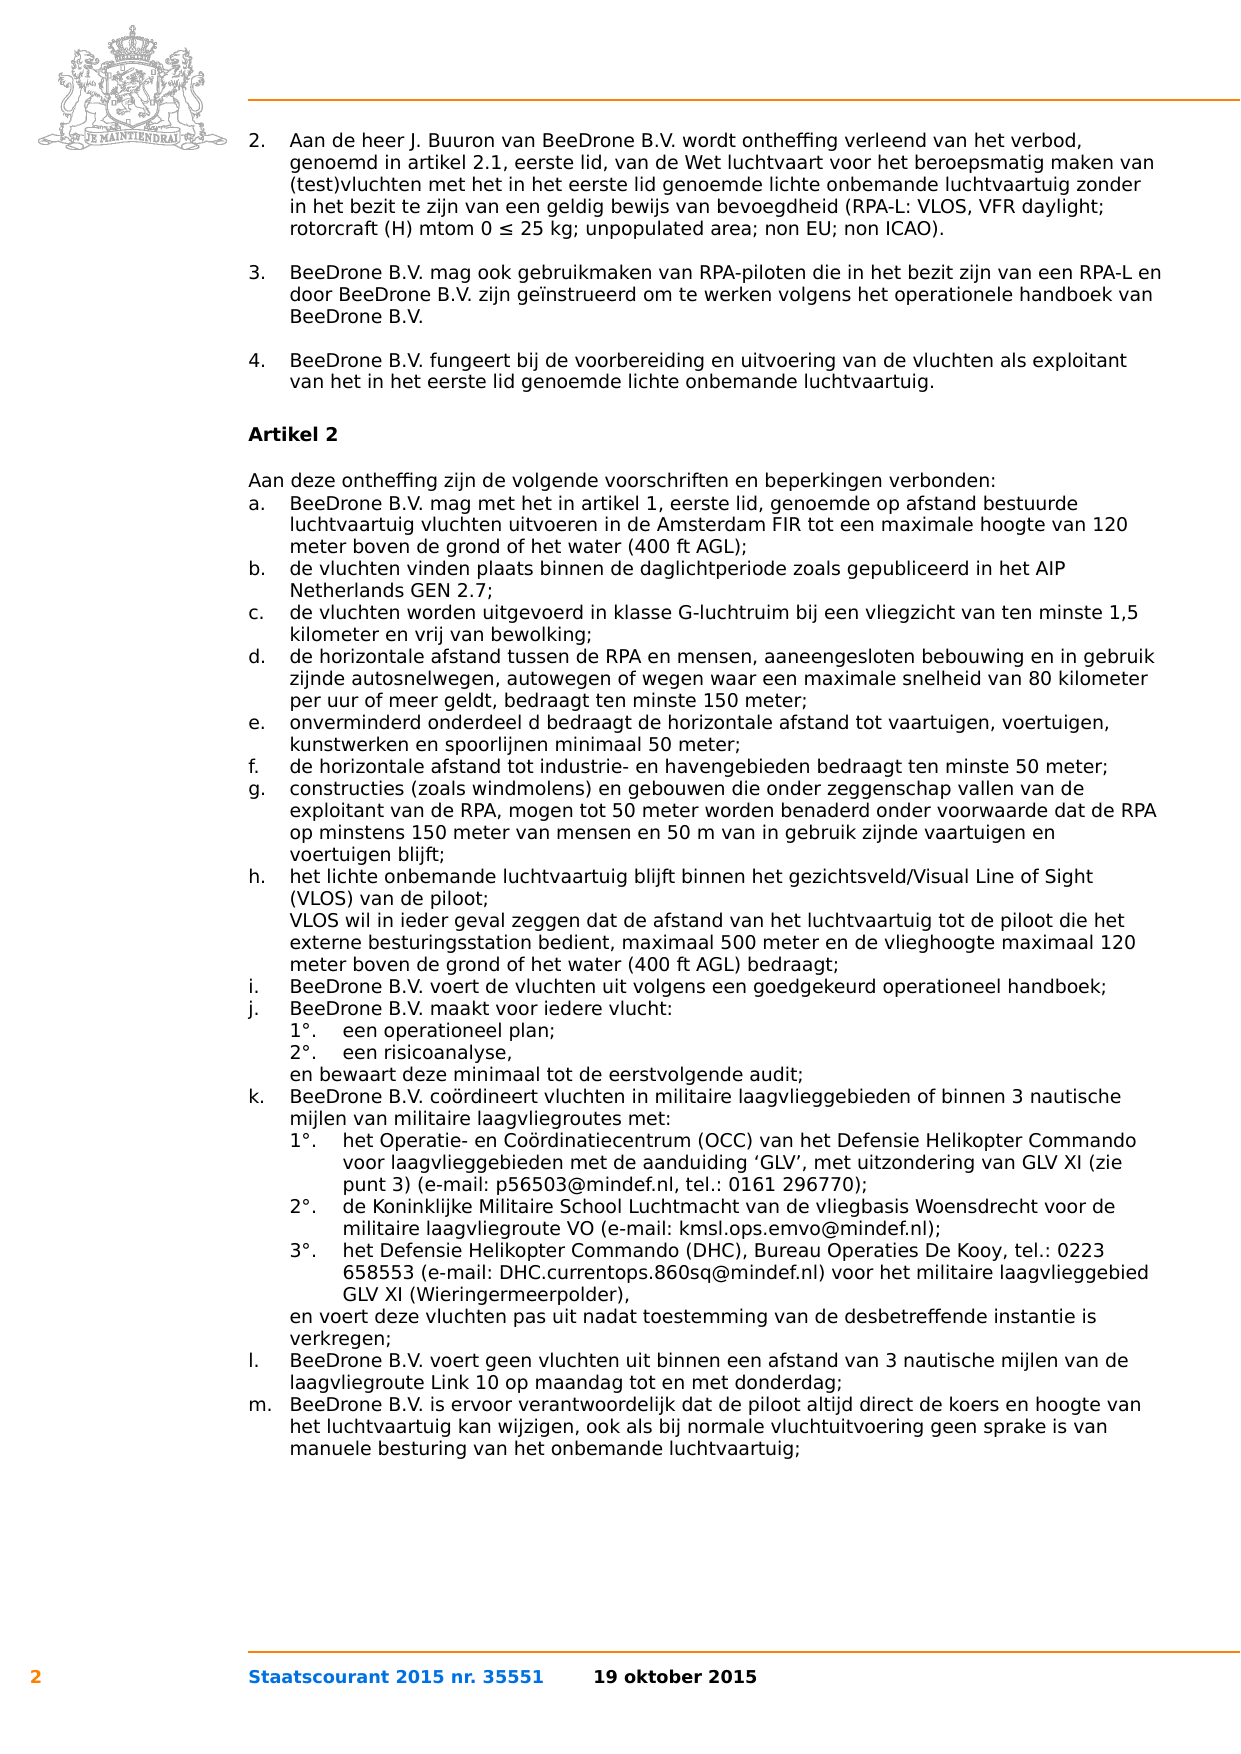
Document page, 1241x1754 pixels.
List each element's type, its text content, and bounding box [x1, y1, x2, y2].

text 3. BeeDrone B.V. mag ook gebruikmaken van RPA-piloten die in het bezit zijn van een RPA-L en door BeeDrone B.V. zijn geïnstrueerd om te werken volgens het operationele handboek van BeeDrone B.V. [248, 262, 1163, 328]
picture [38, 25, 227, 150]
text 2°. de Koninklijke Militaire School Luchtmacht van de vliegbasis Woensdrecht voor de militaire laagvliegroute VO (e-mail: kmsl.ops.emvo@mindef.nl); [289, 1196, 1163, 1240]
text g. constructies (zoals windmolens) en gebouwen die onder zeggenschap vallen van de exploitant van de RPA, mogen tot 50 meter worden benaderd onder voorwaarde dat de RPA op minstens 150 meter van mensen en 50 m van in gebruik zijnde vaartuigen en voertuigen blijft; [248, 778, 1163, 866]
text j. BeeDrone B.V. maakt voor iedere vlucht: [248, 998, 1163, 1020]
text en voert deze vluchten pas uit nadat toestemming van de desbetreffende instantie is verkregen; [289, 1306, 1163, 1349]
text 2. Aan de heer J. Buuron van BeeDrone B.V. wordt ontheffing verleend van het verbod, genoemd in artikel 2.1, eerste lid, van de Wet luchtvaart voor het beroepsmatig maken van (test)vluchten met het in het eerste lid genoemde lichte onbemande luchtvaartuig zonder in het bezit te zijn van een geldig bewijs van bevoegdheid (RPA-L: VLOS, VFR daylight; rotorcraft (H) mtom 0 ≤ 25 kg; unpopulated area; non EU; non ICAO). [248, 130, 1163, 240]
text k. BeeDrone B.V. coördineert vluchten in militaire laagvlieggebieden of binnen 3 nautische mijlen van militaire laagvliegroutes met: [248, 1086, 1163, 1130]
text 1°. een operationeel plan; [289, 1020, 1163, 1042]
text c. de vluchten worden uitgevoerd in klasse G-luchtruim bij een vliegzicht van ten minste 1,5 kilometer en vrij van bewolking; [248, 602, 1163, 646]
text i. BeeDrone B.V. voert de vluchten uit volgens een goedgekeurd operationeel handboek; [248, 976, 1163, 998]
text m. BeeDrone B.V. is ervoor verantwoordelijk dat de piloot altijd direct de koers en hoogte van het luchtvaartuig kan wijzigen, ook als bij normale vluchtuitvoering geen sprake is van manuele besturing van het onbemande luchtvaartuig; [248, 1393, 1163, 1459]
text d. de horizontale afstand tussen de RPA en mensen, aaneengesloten bebouwing en in gebruik zijnde autosnelwegen, autowegen of wegen waar een maximale snelheid van 80 kilometer per uur of meer geldt, bedraagt ten minste 150 meter; [248, 646, 1163, 712]
text h. het lichte onbemande luchtvaartuig blijft binnen het gezichtsveld/Visual Line of Sight (VLOS) van de piloot; [248, 866, 1163, 910]
text 3°. het Defensie Helikopter Commando (DHC), Bureau Operaties De Kooy, tel.: 0223 658553 (e-mail: DHC.currentops.860sq@mindef.nl) voor het militaire laagvlieggebied GLV XI (Wieringermeerpolder), [289, 1240, 1163, 1306]
text b. de vluchten vinden plaats binnen de daglichtperiode zoals gepubliceerd in het AIP Netherlands GEN 2.7; [248, 558, 1163, 602]
text e. onverminderd onderdeel d bedraagt de horizontale afstand tot vaartuigen, voertuigen, kunstwerken en spoorlijnen minimaal 50 meter; [248, 712, 1163, 756]
text 2°. een risicoanalyse, [289, 1042, 1163, 1064]
text Aan deze ontheffing zijn de volgende voorschriften en beperkingen verbonden: [248, 470, 1163, 492]
text VLOS wil in ieder geval zeggen dat de afstand van het luchtvaartuig tot de piloot die het externe besturingsstation bedient, maximaal 500 meter en de vlieghoogte maximaal 120 meter boven de grond of het water (400 ft AGL) bedraagt; [289, 910, 1163, 976]
subtitle Artikel 2 [248, 423, 1163, 445]
text a. BeeDrone B.V. mag met het in artikel 1, eerste lid, genoemde op afstand bestuurde luchtvaartuig vluchten uitvoeren in de Amsterdam FIR tot een maximale hoogte van 120 meter boven de grond of het water (400 ft AGL); [248, 492, 1163, 558]
text 4. BeeDrone B.V. fungeert bij de voorbereiding en uitvoering van de vluchten als exploitant van het in het eerste lid genoemde lichte onbemande luchtvaartuig. [248, 349, 1163, 393]
text f. de horizontale afstand tot industrie- en havengebieden bedraagt ten minste 50 meter; [248, 756, 1163, 778]
text l. BeeDrone B.V. voert geen vluchten uit binnen een afstand van 3 nautische mijlen van de laagvliegroute Link 10 op maandag tot en met donderdag; [248, 1349, 1163, 1393]
text en bewaart deze minimaal tot de eerstvolgende audit; [289, 1064, 1163, 1086]
text 1°. het Operatie- en Coördinatiecentrum (OCC) van het Defensie Helikopter Commando voor laagvlieggebieden met de aanduiding ‘GLV’, met uitzondering van GLV XI (zie punt 3) (e-mail: p56503@mindef.nl, tel.: 0161 296770); [289, 1130, 1163, 1196]
